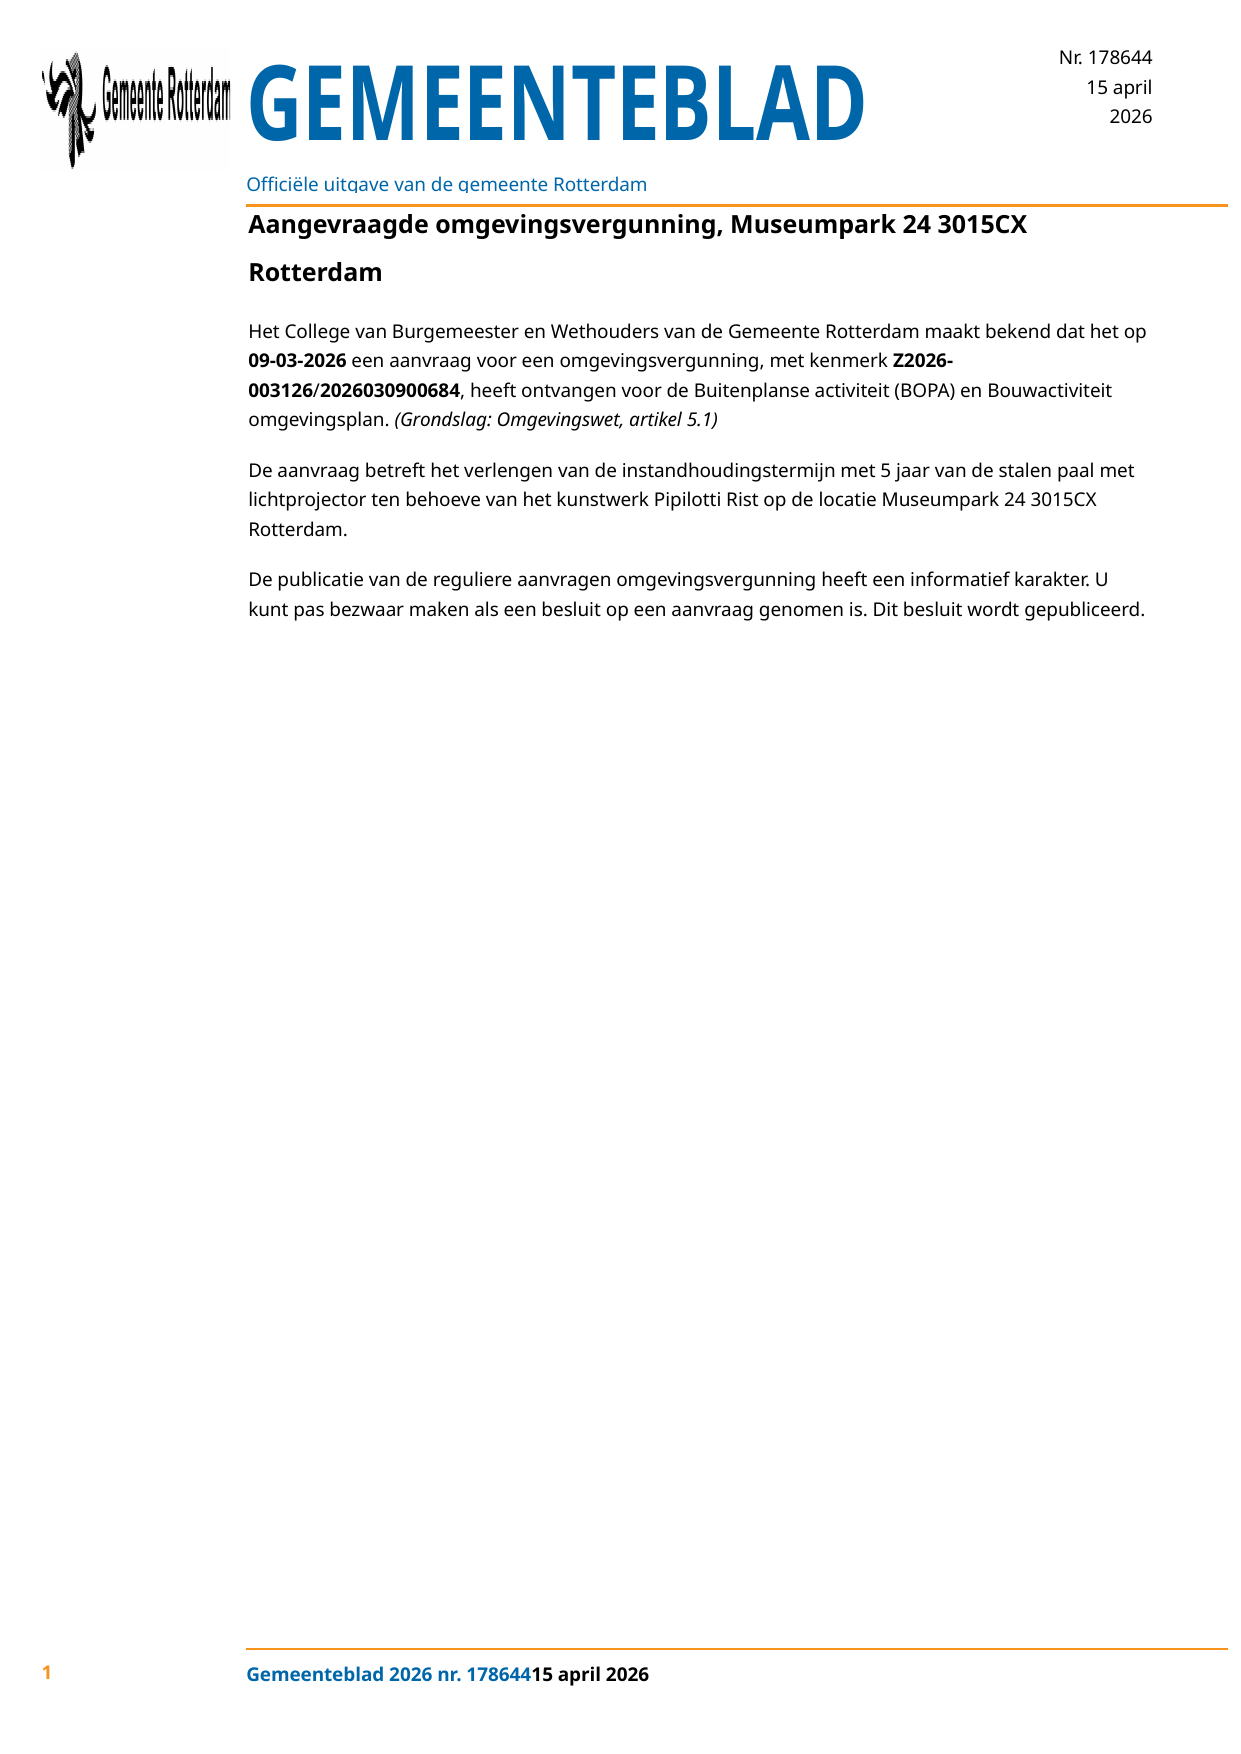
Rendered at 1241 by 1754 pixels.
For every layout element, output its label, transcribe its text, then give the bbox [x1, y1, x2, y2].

picture [41, 47, 231, 172]
text Aangevraagde omgevingsvergunning, Museumpark 24 3015CX Rotterdam [248, 207, 1152, 288]
text Het College van Burgemeester en Wethouders van de Gemeente Rotterdam maakt bekend dat het op 09-03-2026 een aanvraag voor een omgevingsvergunning, met kenmerk Z2026-003126/2026030900684, heeft ontvangen voor de Buitenplanse activiteit (BOPA) en Bouwactiviteit omgevingsplan. (Grondslag: Omgevingswet, artikel 5.1) [248, 318, 1152, 432]
text De publicatie van de reguliere aanvragen omgevingsvergunning heeft een informatief karakter. U kunt pas bezwaar maken als een besluit op een aanvraag genomen is. Dit besluit wordt gepubliceerd. [248, 567, 1152, 622]
text De aanvraag betreft het verlengen van de instandhoudingstermijn met 5 jaar van de stalen paal met lichtprojector ten behoeve van het kunstwerk Pipilotti Rist op de locatie Museumpark 24 3015CX Rotterdam. [248, 457, 1152, 542]
